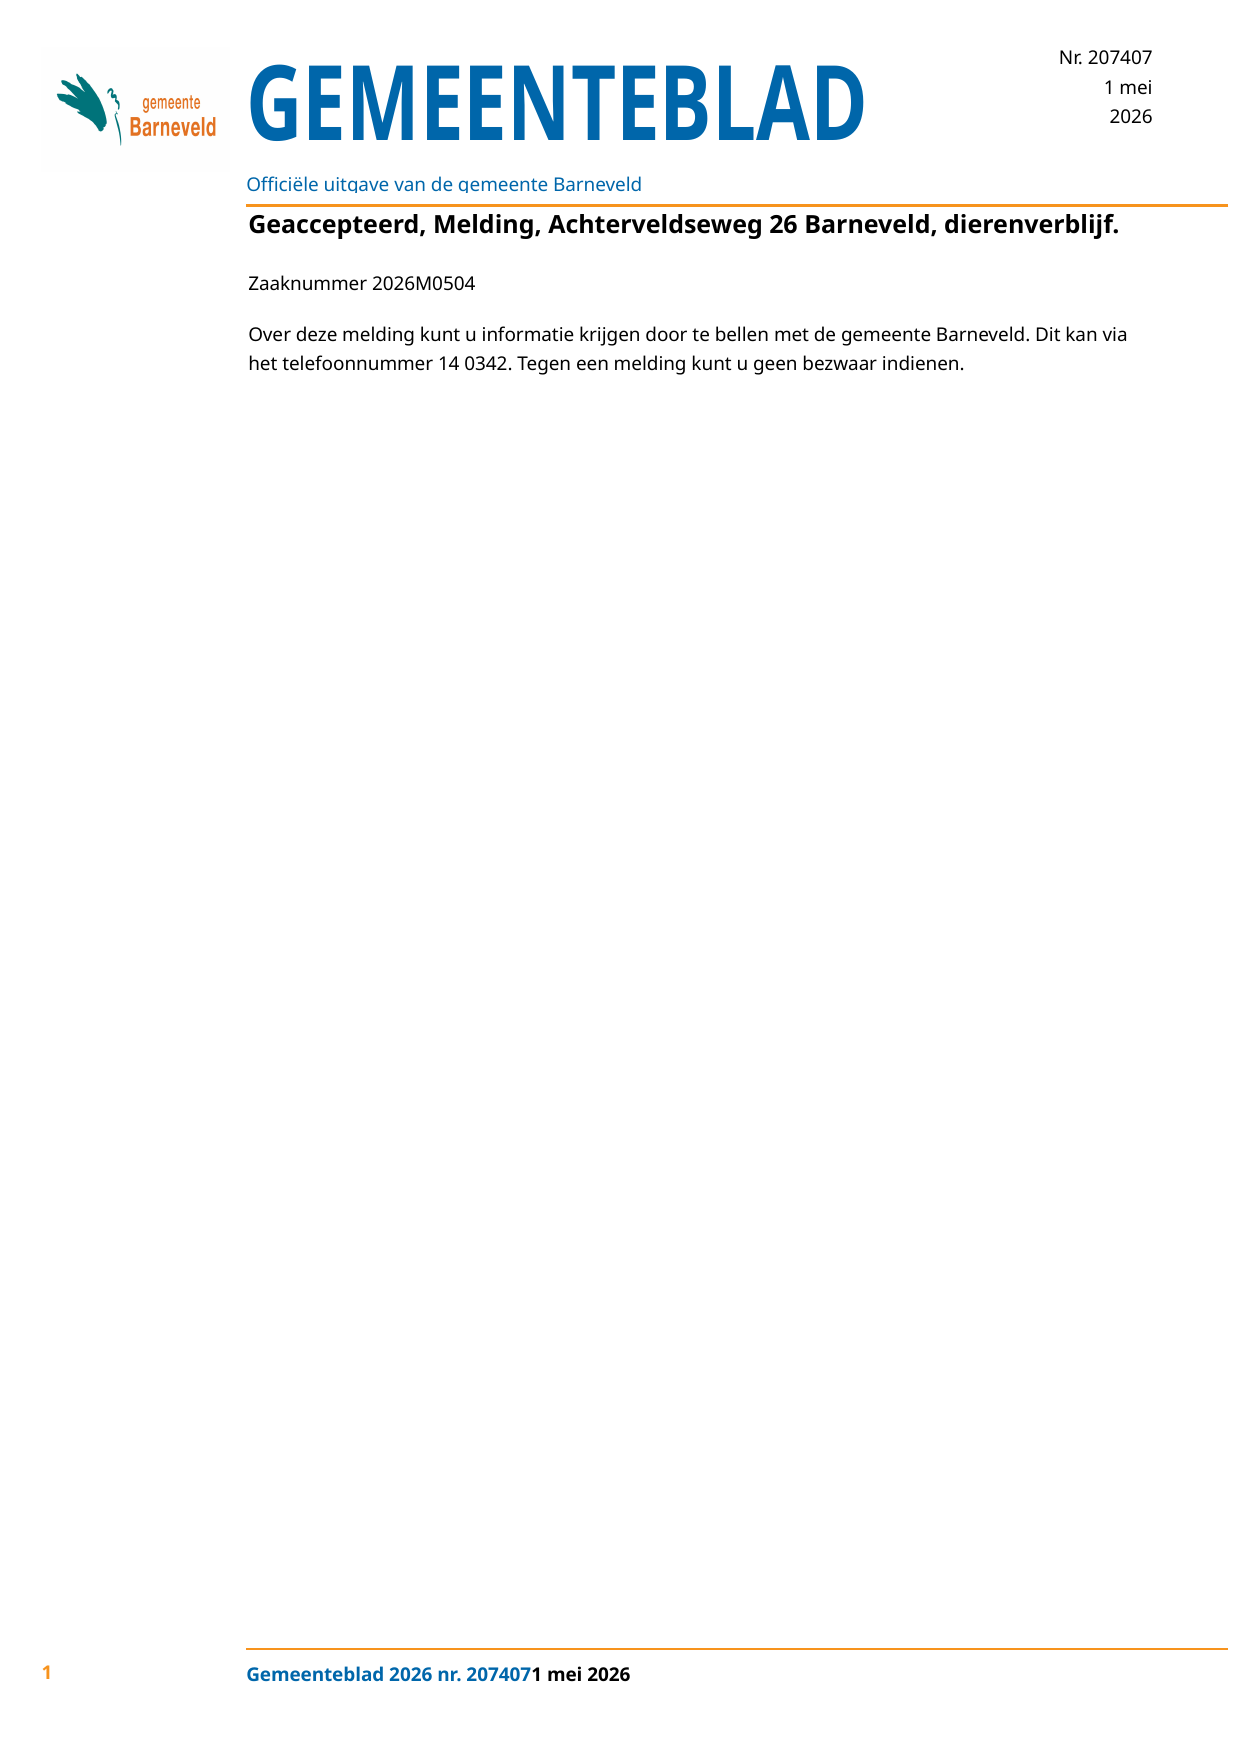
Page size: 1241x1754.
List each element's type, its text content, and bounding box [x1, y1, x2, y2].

picture [41, 47, 231, 172]
text Geaccepteerd, Melding, Achterveldseweg 26 Barneveld, dierenverblijf. [248, 207, 1152, 241]
text Over deze melding kunt u informatie krijgen door te bellen met de gemeente Barneveld. Dit kan via het telefoonnummer 14 0342. Tegen een melding kunt u geen bezwaar indienen. [248, 321, 1152, 376]
text Zaaknummer 2026M0504 [248, 270, 1152, 296]
